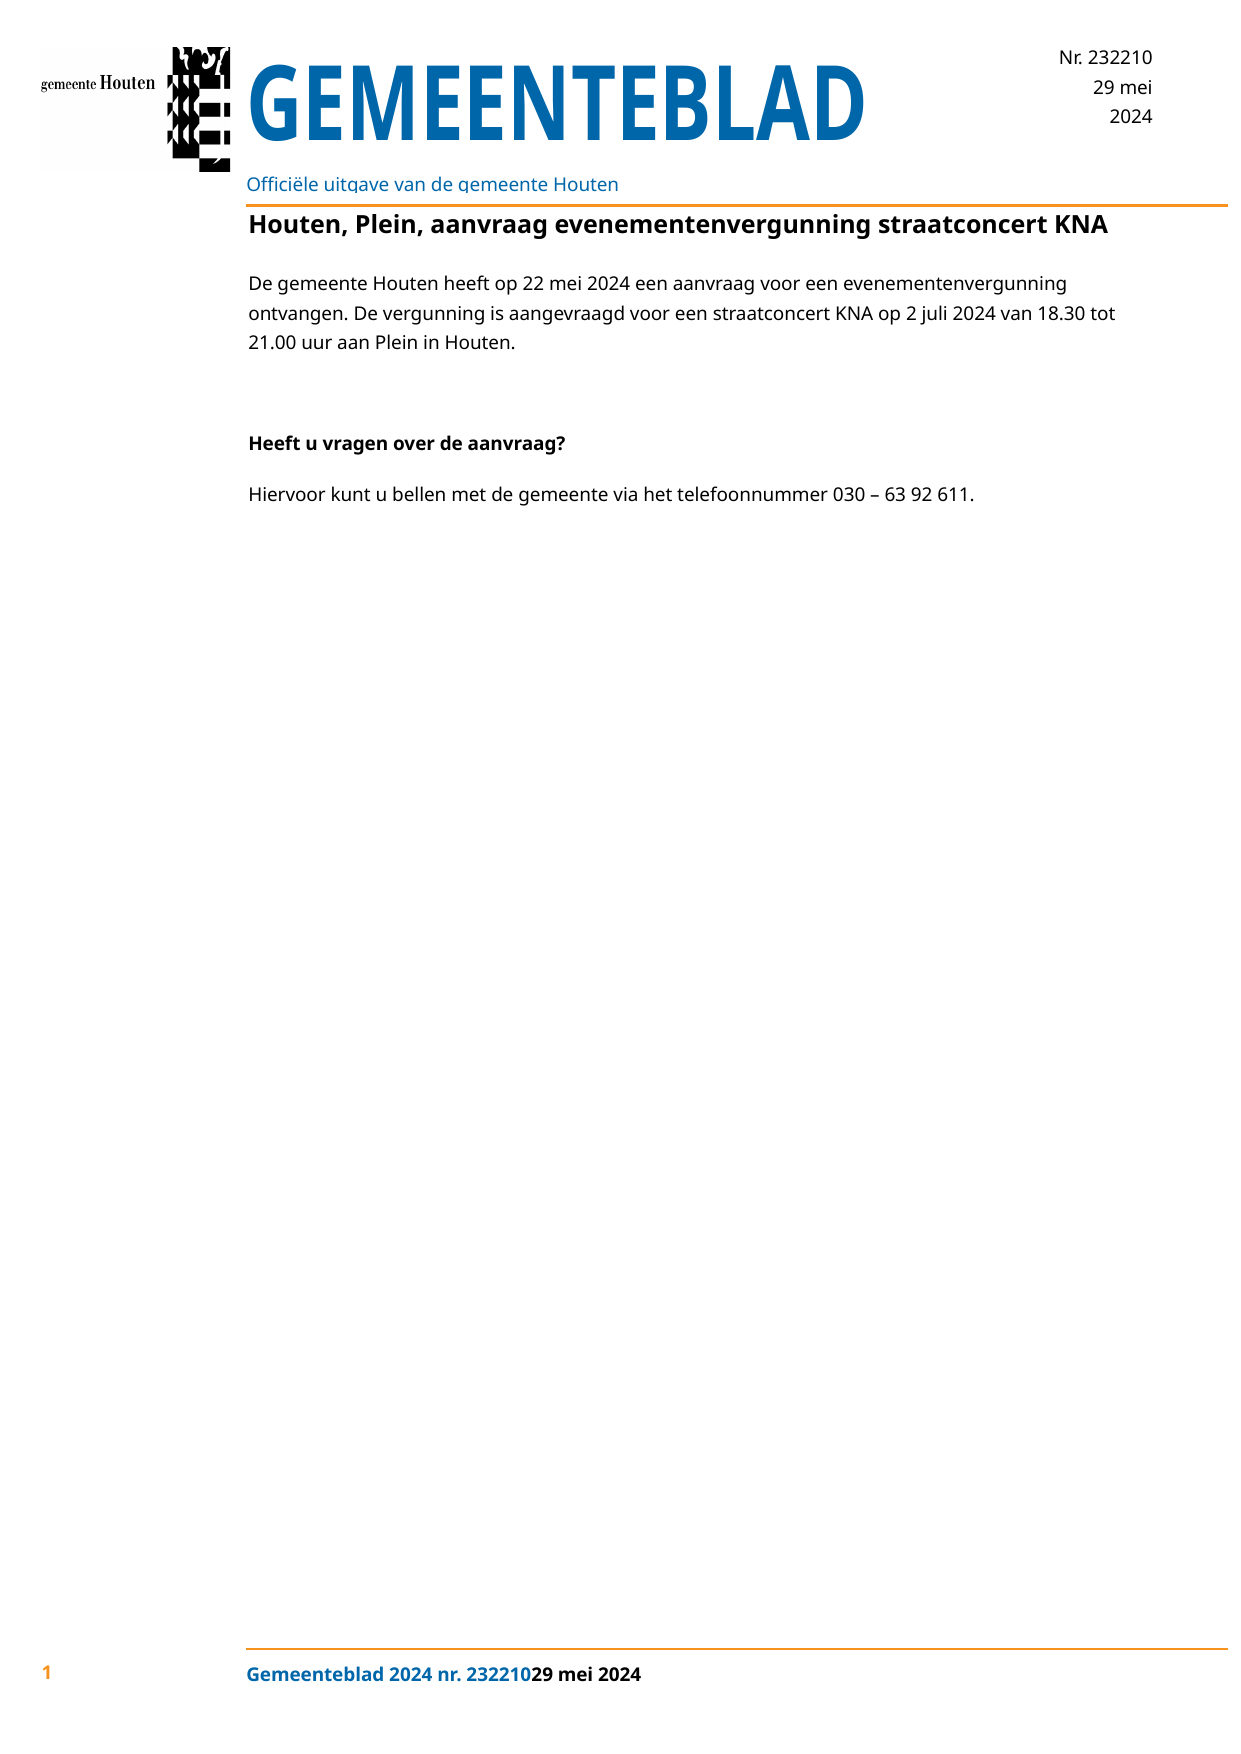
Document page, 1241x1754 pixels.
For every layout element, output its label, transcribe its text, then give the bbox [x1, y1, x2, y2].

picture [41, 47, 231, 172]
text Heeft u vragen over de aanvraag? [248, 430, 1152, 456]
text Hiervoor kunt u bellen met de gemeente via het telefoonnummer 030 – 63 92 611. [248, 481, 1152, 506]
text Houten, Plein, aanvraag evenementenvergunning straatconcert KNA [248, 207, 1152, 241]
text De gemeente Houten heeft op 22 mei 2024 een aanvraag voor een evenementenvergunning ontvangen. De vergunning is aangevraagd voor een straatconcert KNA op 2 juli 2024 van 18.30 tot 21.00 uur aan Plein in Houten. [248, 270, 1152, 355]
